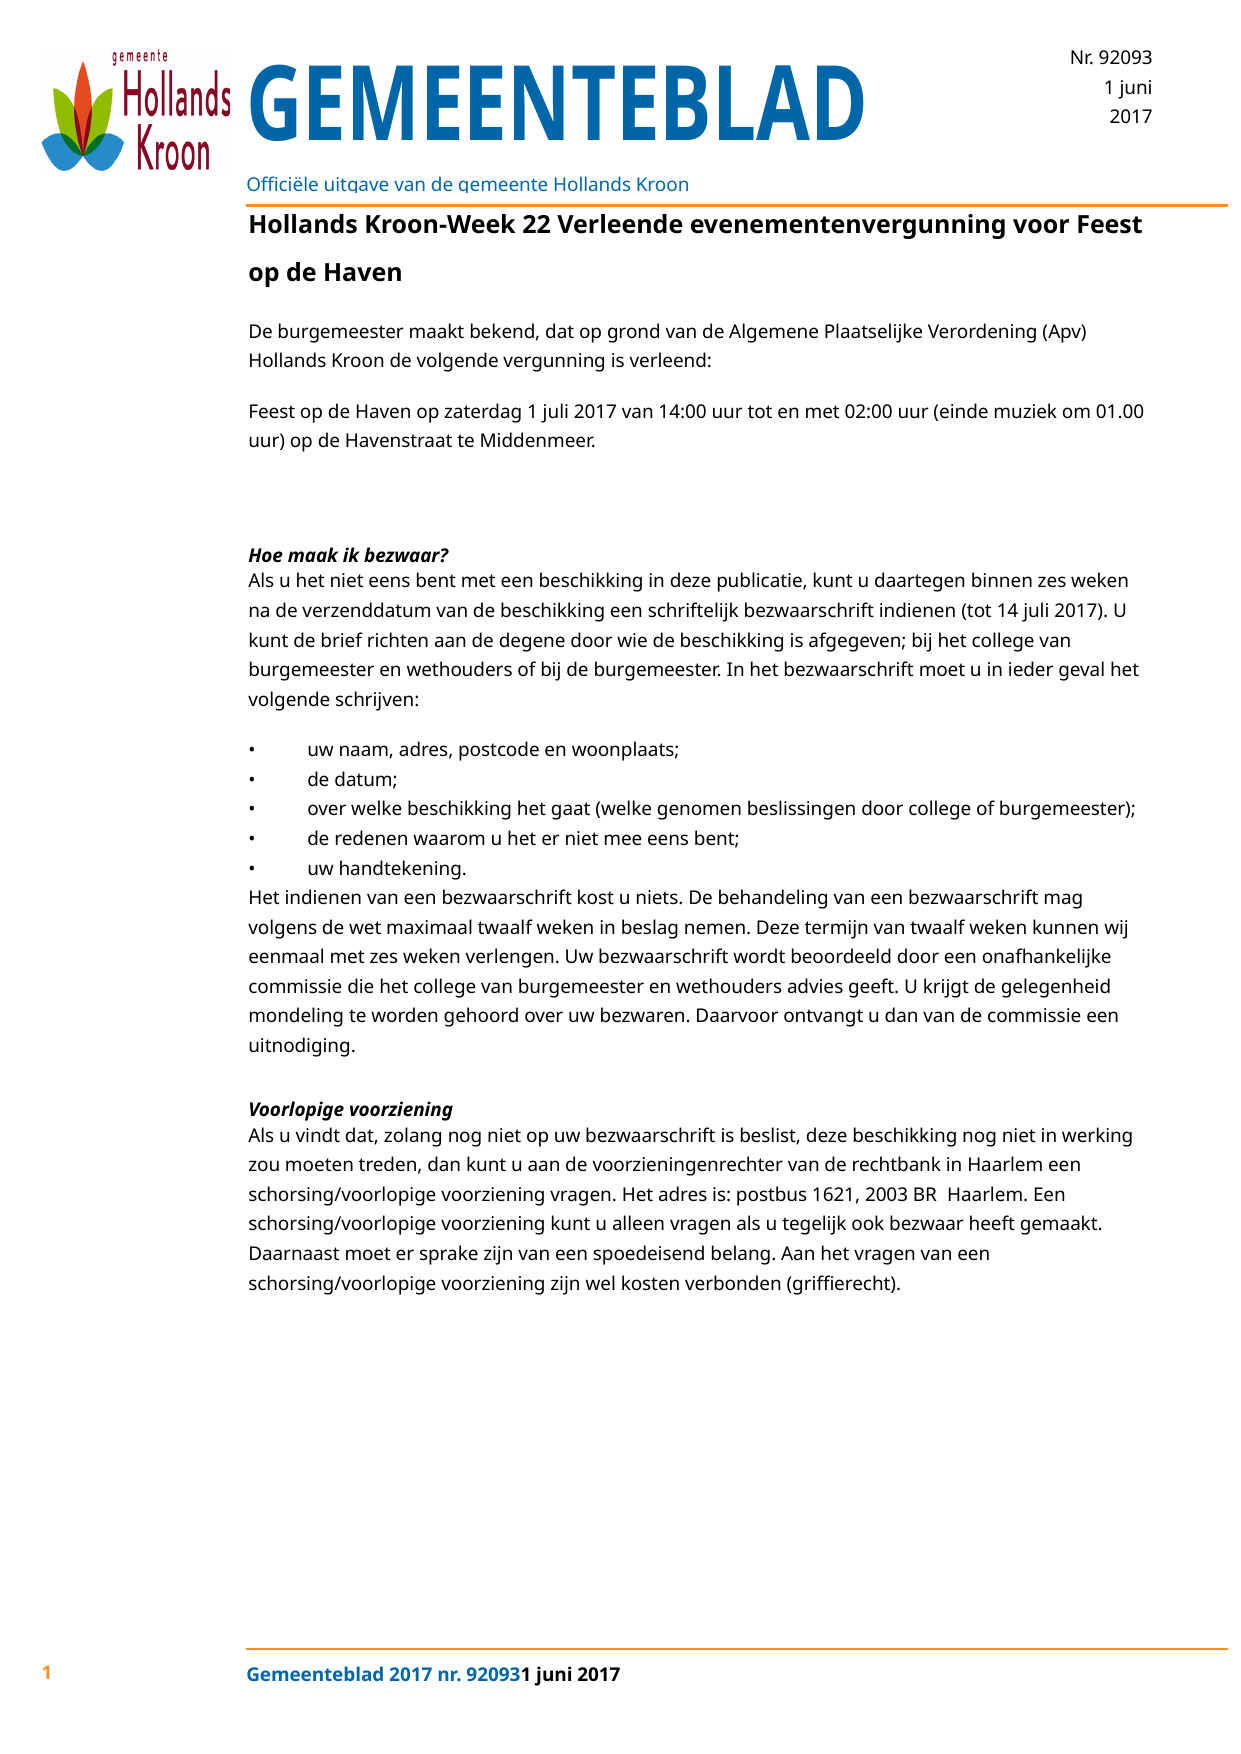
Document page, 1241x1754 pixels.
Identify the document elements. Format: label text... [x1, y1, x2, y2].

text Feest op de Haven op zaterdag 1 juli 2017 van 14:00 uur tot en met 02:00 uur (einde muziek om 01.00 uur) op de Havenstraat te Middenmeer. [248, 398, 1152, 453]
text Hoe maak ik bezwaar? [248, 542, 1152, 568]
text Hollands Kroon-Week 22 Verleende evenementenvergunning voor Feest op de Haven [248, 207, 1152, 288]
picture [41, 47, 231, 172]
text Als u vindt dat, zolang nog niet op uw bezwaarschrift is beslist, deze beschikking nog niet in werking zou moeten treden, dan kunt u aan de voorzieningenrechter van de rechtbank in Haarlem een schorsing/voorlopige voorziening vragen. Het adres is: postbus 1621, 2003 BR Haarlem. Een schorsing/voorlopige voorziening kunt u alleen vragen als u tegelijk ook bezwaar heeft gemaakt. Daarnaast moet er sprake zijn van een spoedeisend belang. Aan het vragen van een schorsing/voorlopige voorziening zijn wel kosten verbonden (griffierecht). [248, 1122, 1152, 1296]
list over welke beschikking het gaat (welke genomen beslissingen door college of burgemeester); [248, 796, 1152, 821]
list uw handtekening. [248, 855, 1152, 880]
list uw naam, adres, postcode en woonplaats; [248, 736, 1152, 762]
text De burgemeester maakt bekend, dat op grond van de Algemene Plaatselijke Verordening (Apv) Hollands Kroon de volgende vergunning is verleend: [248, 318, 1152, 373]
text Als u het niet eens bent met een beschikking in deze publicatie, kunt u daartegen binnen zes weken na de verzenddatum van de beschikking een schriftelijk bezwaarschrift indienen (tot 14 juli 2017). U kunt de brief richten aan de degene door wie de beschikking is afgegeven; bij het college van burgemeester en wethouders of bij de burgemeester. In het bezwaarschrift moet u in ieder geval het volgende schrijven: [248, 568, 1152, 712]
list de redenen waarom u het er niet mee eens bent; [248, 825, 1152, 851]
text Het indienen van een bezwaarschrift kost u niets. De behandeling van een bezwaarschrift mag volgens de wet maximaal twaalf weken in beslag nemen. Deze termijn van twaalf weken kunnen wij eenmaal met zes weken verlengen. Uw bezwaarschrift wordt beoordeeld door een onafhankelijke commissie die het college van burgemeester en wethouders advies geeft. U krijgt de gelegenheid mondeling te worden gehoord over uw bezwaren. Daarvoor ontvangt u dan van de commissie een uitnodiging. [248, 884, 1152, 1058]
text Voorlopige voorziening [248, 1096, 1152, 1122]
list de datum; [248, 766, 1152, 792]
